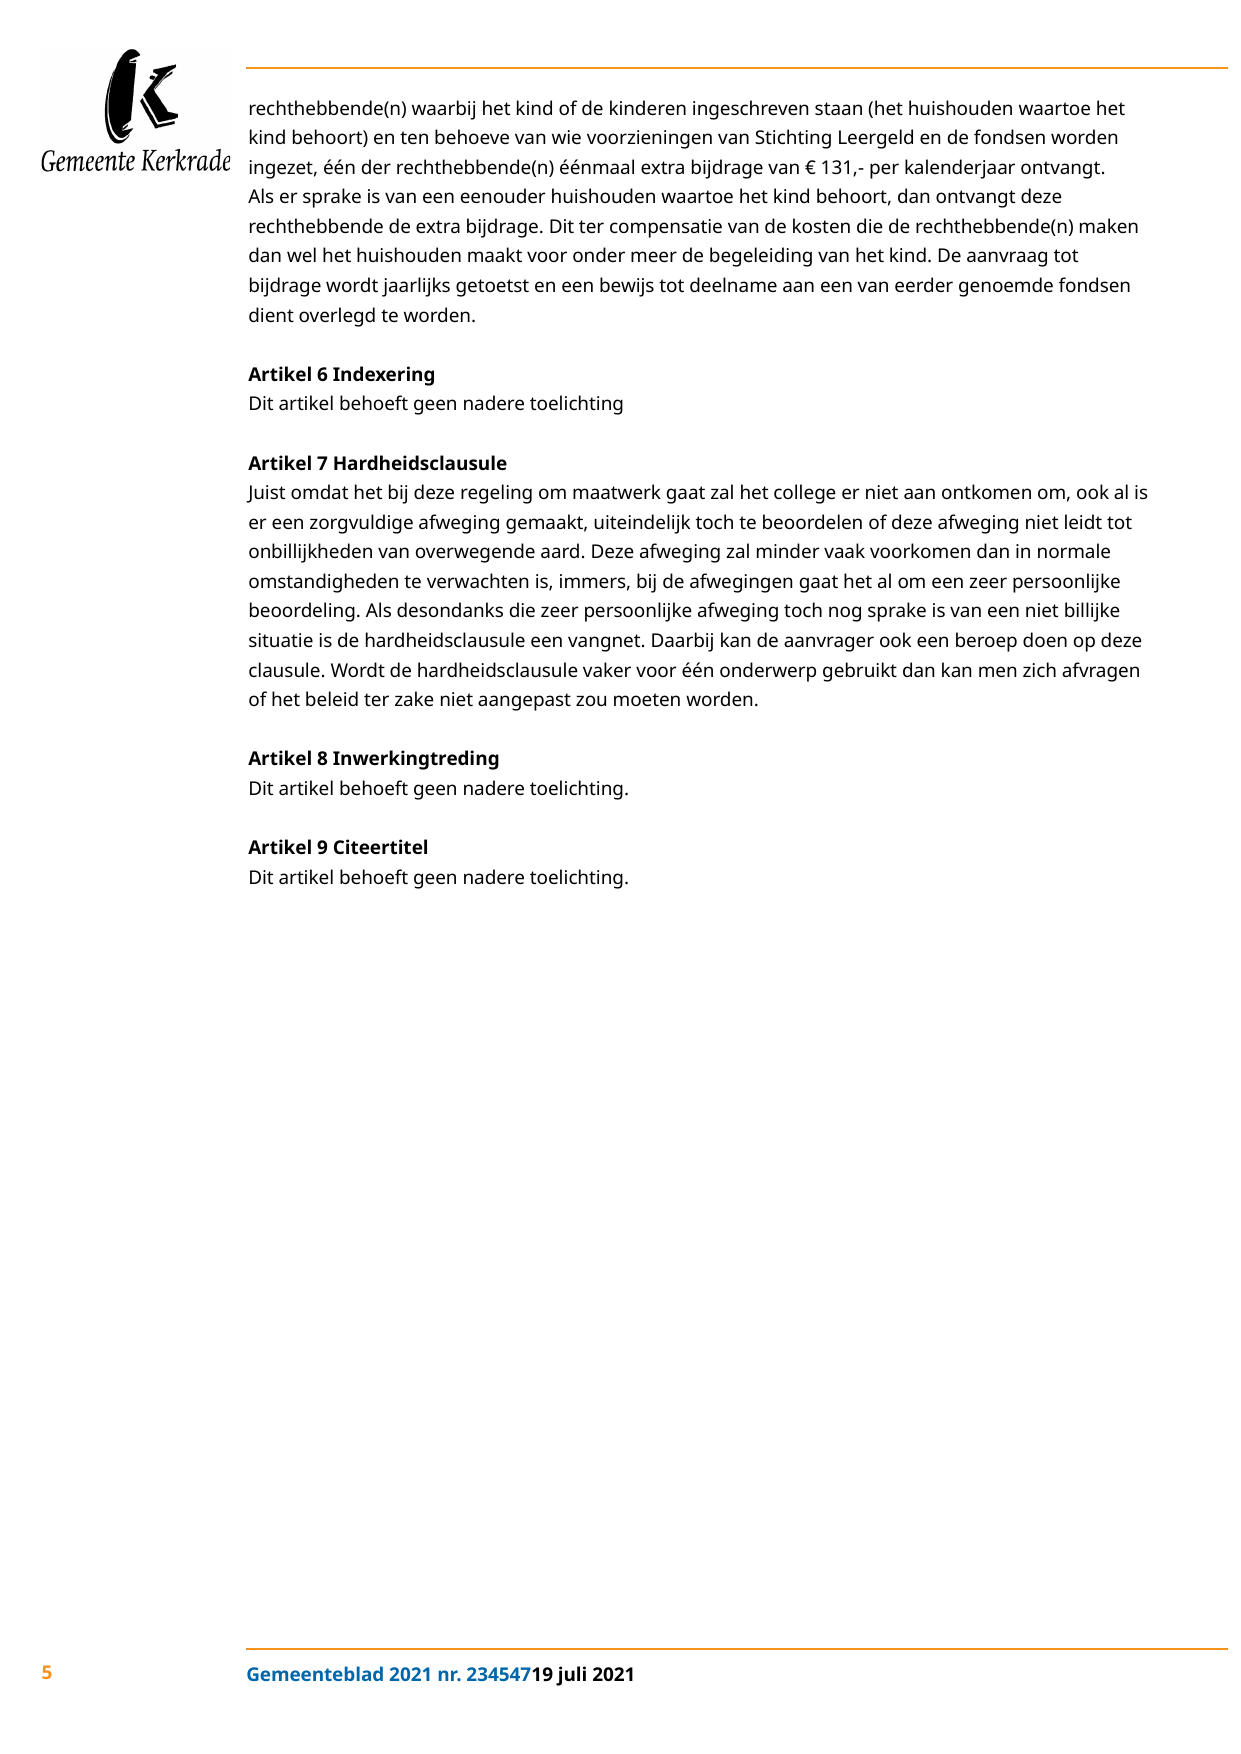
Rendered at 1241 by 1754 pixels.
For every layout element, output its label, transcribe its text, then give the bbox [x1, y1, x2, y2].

text Artikel 9 Citeertitel [248, 834, 1152, 860]
picture [41, 47, 231, 172]
text Artikel 8 Inwerkingtreding [248, 746, 1152, 771]
text Dit artikel behoeft geen nadere toelichting [248, 391, 1152, 416]
text Juist omdat het bij deze regeling om maatwerk gaat zal het college er niet aan ontkomen om, ook al is er een zorgvuldige afweging gemaakt, uiteindelijk toch te beoordelen of deze afweging niet leidt tot onbillijkheden van overwegende aard. Deze afweging zal minder vaak voorkomen dan in normale omstandigheden te verwachten is, immers, bij de afwegingen gaat het al om een zeer persoonlijke beoordeling. Als desondanks die zeer persoonlijke afweging toch nog sprake is van een niet billijke situatie is de hardheidsclausule een vangnet. Daarbij kan de aanvrager ook een beroep doen op deze clausule. Wordt de hardheidsclausule vaker voor één onderwerp gebruikt dan kan men zich afvragen of het beleid ter zake niet aangepast zou moeten worden. [248, 479, 1152, 712]
text Artikel 7 Hardheidsclausule [248, 450, 1152, 476]
text Dit artikel behoeft geen nadere toelichting. [248, 864, 1152, 890]
text Artikel 6 Indexering [248, 361, 1152, 387]
text rechthebbende(n) waarbij het kind of de kinderen ingeschreven staan (het huishouden waartoe het kind behoort) en ten behoeve van wie voorzieningen van Stichting Leergeld en de fondsen worden ingezet, één der rechthebbende(n) éénmaal extra bijdrage van € 131,- per kalenderjaar ontvangt. [248, 95, 1152, 180]
text Als er sprake is van een eenouder huishouden waartoe het kind behoort, dan ontvangt deze rechthebbende de extra bijdrage. Dit ter compensatie van de kosten die de rechthebbende(n) maken dan wel het huishouden maakt voor onder meer de begeleiding van het kind. De aanvraag tot bijdrage wordt jaarlijks getoetst en een bewijs tot deelname aan een van eerder genoemde fondsen dient overlegd te worden. [248, 183, 1152, 328]
text Dit artikel behoeft geen nadere toelichting. [248, 775, 1152, 801]
